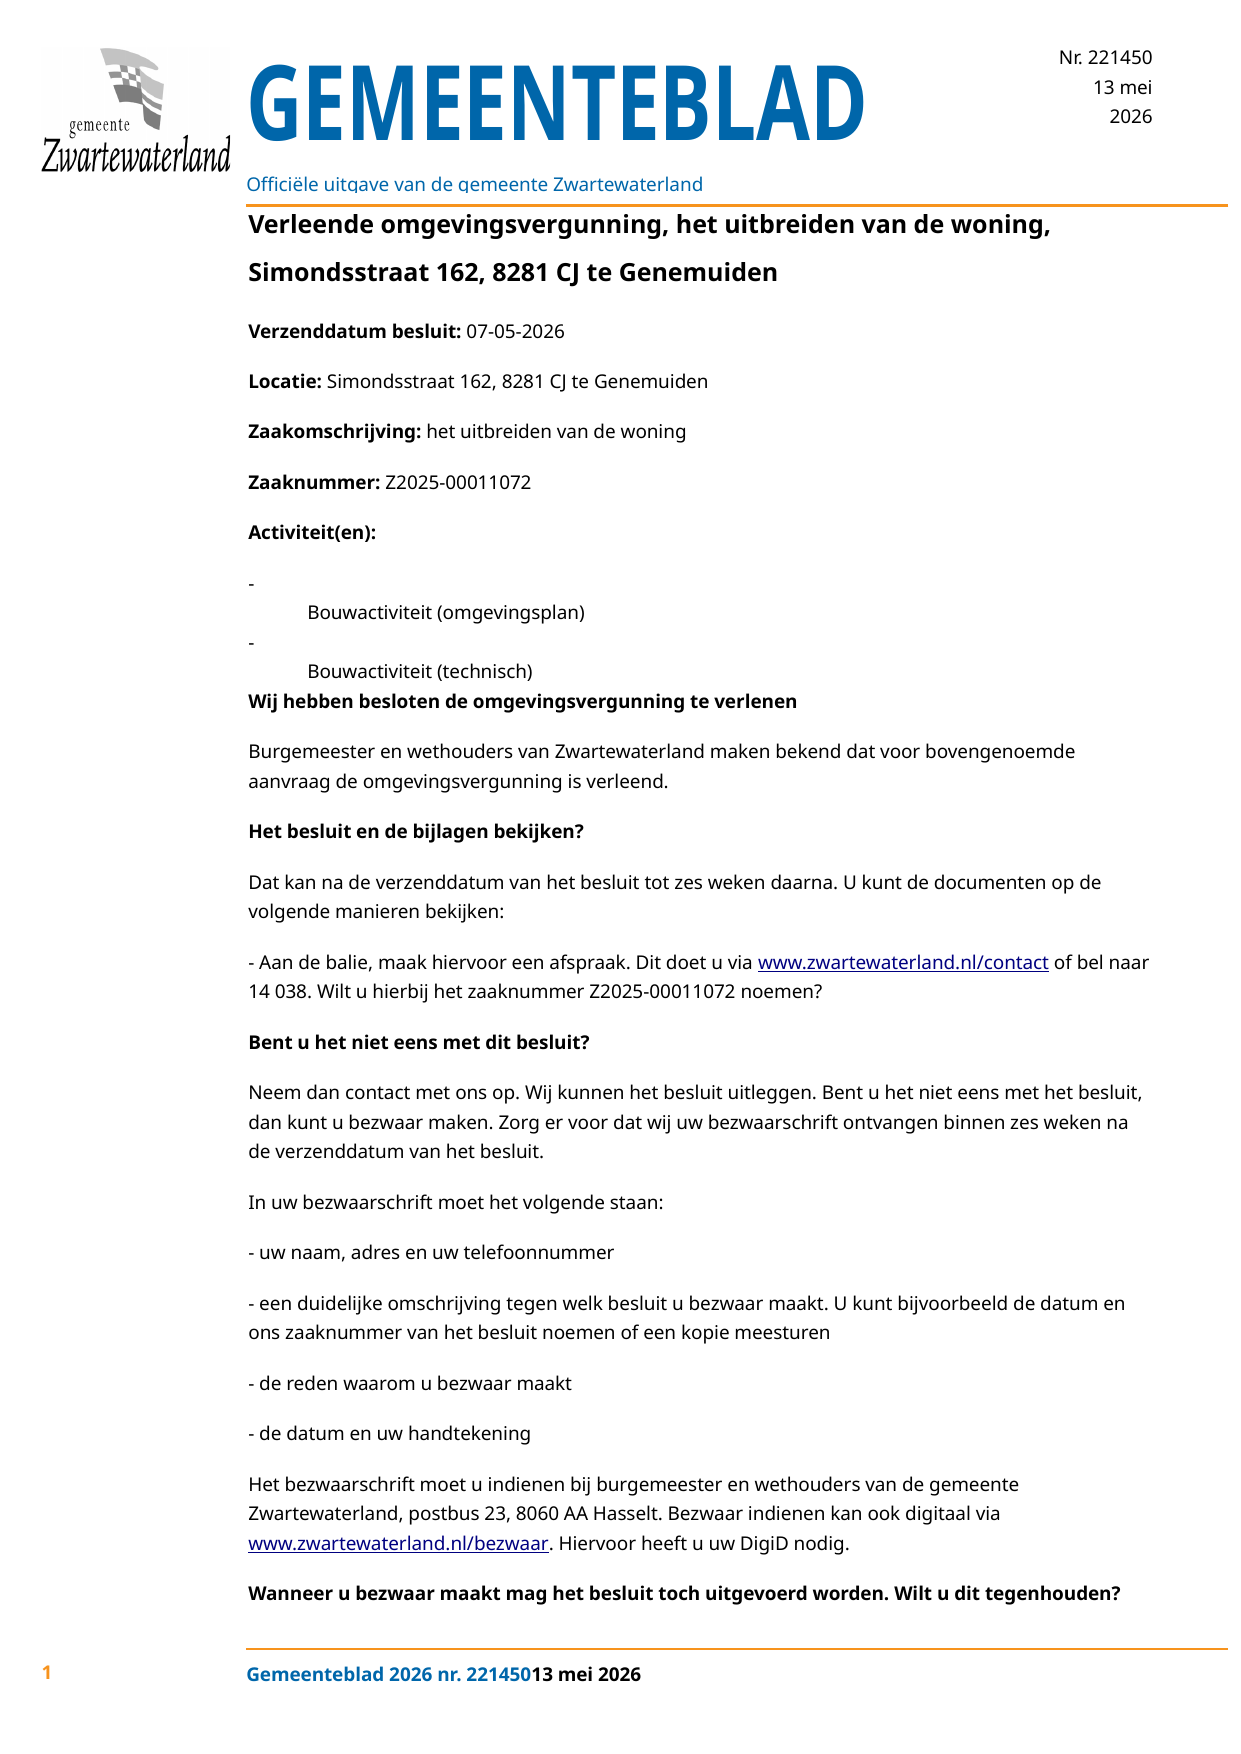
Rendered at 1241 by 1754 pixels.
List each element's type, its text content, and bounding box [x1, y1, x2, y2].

text Verzenddatum besluit: 07-05-2026 [248, 318, 1152, 344]
text - uw naam, adres en uw telefoonnummer [248, 1239, 1152, 1265]
text In uw bezwaarschrift moet het volgende staan: [248, 1189, 1152, 1215]
text - Aan de balie, maak hiervoor een afspraak. Dit doet u via www.zwartewaterland.nl/contact of bel naar 14 038. Wilt u hierbij het zaaknummer Z2025-00011072 noemen? [248, 949, 1152, 1004]
text Verleende omgevingsvergunning, het uitbreiden van de woning, Simondsstraat 162, 8281 CJ te Genemuiden [248, 207, 1152, 288]
text Burgemeester en wethouders van Zwartewaterland maken bekend dat voor bovengenoemde aanvraag de omgevingsvergunning is verleend. [248, 739, 1152, 794]
text Wanneer u bezwaar maakt mag het besluit toch uitgevoerd worden. Wilt u dit tegenhouden? [248, 1580, 1152, 1606]
text Locatie: Simondsstraat 162, 8281 CJ te Genemuiden [248, 368, 1152, 394]
picture [41, 47, 231, 172]
text Wij hebben besloten de omgevingsvergunning te verlenen [248, 688, 1152, 714]
text Bent u het niet eens met dit besluit? [248, 1029, 1152, 1055]
list Bouwactiviteit (technisch) [248, 659, 1152, 684]
text Zaakomschrijving: het uitbreiden van de woning [248, 419, 1152, 444]
text Het bezwaarschrift moet u indienen bij burgemeester en wethouders van de gemeente Zwartewaterland, postbus 23, 8060 AA Hasselt. Bezwaar indienen kan ook digitaal via www.zwartewaterland.nl/bezwaar. Hiervoor heeft u uw DigiD nodig. [248, 1471, 1152, 1556]
text - de reden waarom u bezwaar maakt [248, 1370, 1152, 1396]
text Activiteit(en): [248, 519, 1152, 545]
text - de datum en uw handtekening [248, 1420, 1152, 1446]
text Neem dan contact met ons op. Wij kunnen het besluit uitleggen. Bent u het niet eens met het besluit, dan kunt u bezwaar maken. Zorg er voor dat wij uw bezwaarschrift ontvangen binnen zes weken na de verzenddatum van het besluit. [248, 1079, 1152, 1164]
text - een duidelijke omschrijving tegen welk besluit u bezwaar maakt. U kunt bijvoorbeeld de datum en ons zaaknummer van het besluit noemen of een kopie meesturen [248, 1290, 1152, 1345]
text Dat kan na de verzenddatum van het besluit tot zes weken daarna. U kunt de documenten op de volgende manieren bekijken: [248, 869, 1152, 924]
text Zaaknummer: Z2025-00011072 [248, 469, 1152, 495]
list Bouwactiviteit (omgevingsplan) [248, 599, 1152, 625]
text Het besluit en de bijlagen bekijken? [248, 819, 1152, 844]
